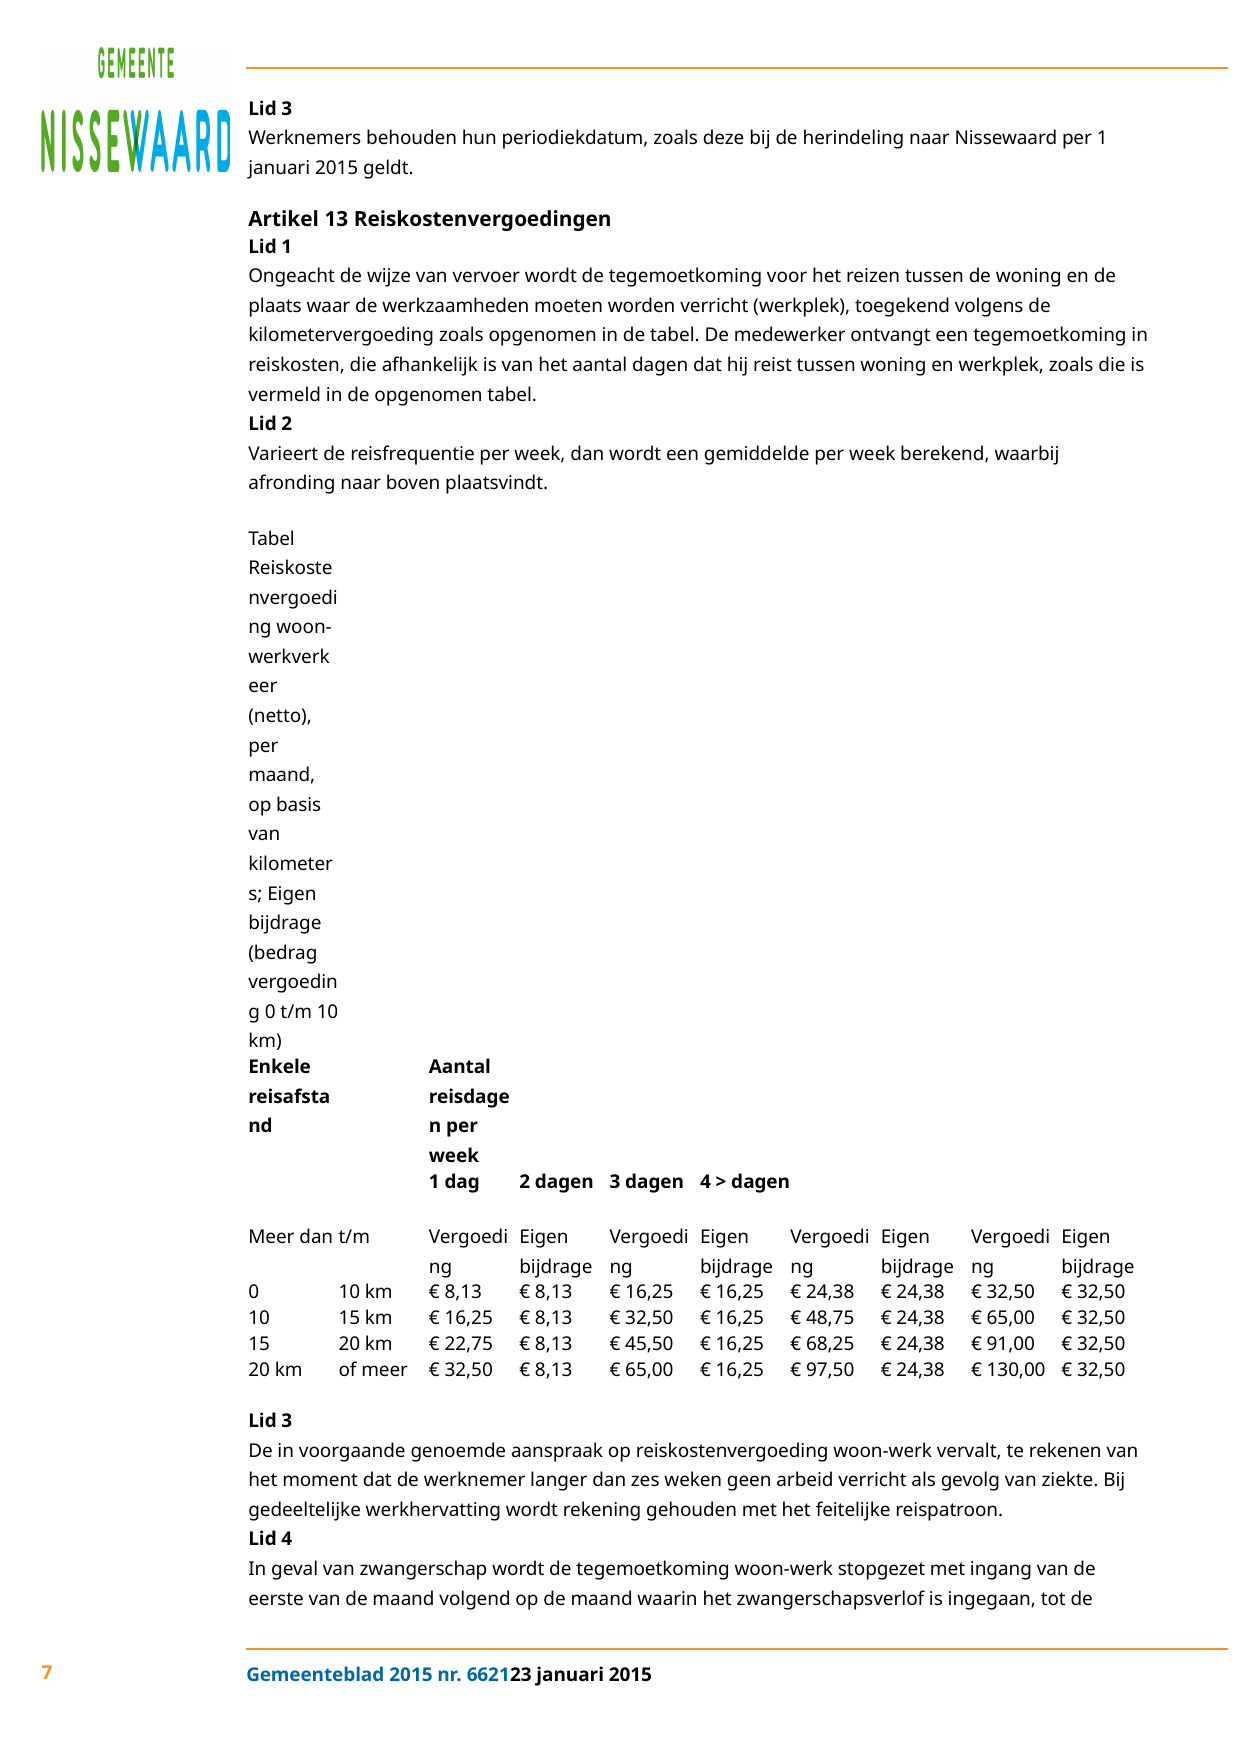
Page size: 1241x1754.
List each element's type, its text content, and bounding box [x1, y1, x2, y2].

table_cell 2 dagen [519, 1168, 609, 1223]
table_cell Eigen bijdrage [519, 1223, 609, 1278]
text Lid 4 [248, 1526, 1152, 1551]
table_cell € 91,00 [971, 1330, 1061, 1356]
table_cell € 32,50 [1061, 1330, 1152, 1356]
table_cell € 8,13 [519, 1304, 609, 1330]
text Lid 1 [248, 233, 1152, 258]
table_cell Vergoeding [971, 1223, 1061, 1278]
table_cell [700, 1054, 790, 1168]
table_cell 20 km [248, 1356, 338, 1381]
table_cell [519, 1054, 609, 1168]
table_cell 15 [248, 1330, 338, 1356]
table_cell € 16,25 [700, 1356, 790, 1381]
table_cell 10 km [338, 1279, 429, 1304]
table_cell € 130,00 [971, 1356, 1061, 1381]
table_cell € 32,50 [429, 1356, 519, 1381]
table_cell 1 dag [429, 1168, 519, 1223]
table_cell € 32,50 [1061, 1356, 1152, 1381]
table_cell € 24,38 [881, 1279, 971, 1304]
table_cell € 65,00 [971, 1304, 1061, 1330]
table_cell Vergoeding [790, 1223, 881, 1278]
table_cell € 16,25 [700, 1330, 790, 1356]
table_cell 0 [248, 1279, 338, 1304]
picture [154, 157, 165, 172]
table_cell € 32,50 [609, 1304, 700, 1330]
text In geval van zwangerschap wordt de tegemoetkoming woon-werk stopgezet met ingang van de eerste van de maand volgend op de maand waarin het zwangerschapsverlof is ingegaan, tot de [248, 1555, 1152, 1610]
table_cell € 65,00 [609, 1356, 700, 1381]
table_cell € 24,38 [790, 1279, 881, 1304]
table_cell € 32,50 [971, 1279, 1061, 1304]
table_header Tabel Reiskostenvergoeding woon-werkverkeer (netto), per maand, op basis van kilometers; Eigen bijdrage (bedrag vergoeding 0 t/m 10 km) [248, 525, 338, 1053]
text Varieert de reisfrequentie per week, dan wordt een gemiddelde per week berekend, waarbij afronding naar boven plaatsvindt. [248, 440, 1152, 495]
table_cell Aantal reisdagen per week [429, 1054, 519, 1168]
table_cell € 22,75 [429, 1330, 519, 1356]
table_cell [338, 1054, 429, 1168]
table_cell € 16,25 [609, 1279, 700, 1304]
table_cell € 8,13 [519, 1356, 609, 1381]
table_cell € 16,25 [429, 1304, 519, 1330]
table_cell € 24,38 [881, 1330, 971, 1356]
table_cell € 8,13 [519, 1330, 609, 1356]
table_cell Vergoeding [429, 1223, 519, 1278]
table_cell [338, 1168, 429, 1223]
picture [41, 47, 231, 172]
table_cell t/m [338, 1223, 429, 1278]
table_cell € 16,25 [700, 1304, 790, 1330]
table_cell Meer dan [248, 1223, 338, 1278]
table_cell [881, 1054, 971, 1168]
table_cell € 45,50 [609, 1330, 700, 1356]
text Werknemers behouden hun periodiekdatum, zoals deze bij de herindeling naar Nissewaard per 1 januari 2015 geldt. [248, 124, 1152, 180]
table_cell 20 km [338, 1330, 429, 1356]
table_cell Eigen bijdrage [1061, 1223, 1152, 1278]
table_cell of meer [338, 1356, 429, 1381]
text Ongeacht de wijze van vervoer wordt de tegemoetkoming voor het reizen tussen de woning en de plaats waar de werkzaamheden moeten worden verricht (werkplek), toegekend volgens de kilometervergoeding zoals opgenomen in de tabel. De medewerker ontvangt een tegemoetkoming in reiskosten, die afhankelijk is van het aantal dagen dat hij reist tussen woning en werkplek, zoals die is vermeld in de opgenomen tabel. [248, 262, 1152, 406]
table_cell Vergoeding [609, 1223, 700, 1278]
table_cell 15 km [338, 1304, 429, 1330]
picture [200, 151, 206, 172]
table_cell € 68,25 [790, 1330, 881, 1356]
picture [201, 122, 206, 138]
table_cell € 24,38 [881, 1356, 971, 1381]
table_cell 4 > dagen [700, 1168, 790, 1223]
table_cell € 24,38 [881, 1304, 971, 1330]
table_cell 3 dagen [609, 1168, 700, 1223]
text Lid 3 [248, 95, 1152, 121]
table_cell € 48,75 [790, 1304, 881, 1330]
table_cell [1061, 1054, 1152, 1168]
text De in voorgaande genoemde aanspraak op reiskostenvergoeding woon-werk vervalt, te rekenen van het moment dat de werknemer langer dan zes weken geen arbeid verricht als gevolg van ziekte. Bij gedeeltelijke werkhervatting wordt rekening gehouden met het feitelijke reispatroon. [248, 1437, 1152, 1522]
table_cell € 8,13 [519, 1279, 609, 1304]
table_cell € 16,25 [700, 1279, 790, 1304]
table_cell € 32,50 [1061, 1304, 1152, 1330]
table_cell [971, 1054, 1061, 1168]
table_cell € 8,13 [429, 1279, 519, 1304]
table_cell Eigen bijdrage [881, 1223, 971, 1278]
table_cell € 32,50 [1061, 1279, 1152, 1304]
text Lid 3 [248, 1407, 1152, 1433]
table_cell [248, 1168, 338, 1223]
table_cell [609, 1054, 700, 1168]
picture [222, 122, 227, 160]
text Artikel 13 Reiskostenvergoedingen [248, 204, 1152, 233]
table_cell Eigen bijdrage [700, 1223, 790, 1278]
text Lid 2 [248, 410, 1152, 436]
table_cell € 97,50 [790, 1356, 881, 1381]
table_cell Enkele reisafstand [248, 1054, 338, 1168]
table_cell [790, 1054, 881, 1168]
table_cell 10 [248, 1304, 338, 1330]
picture [176, 157, 187, 172]
